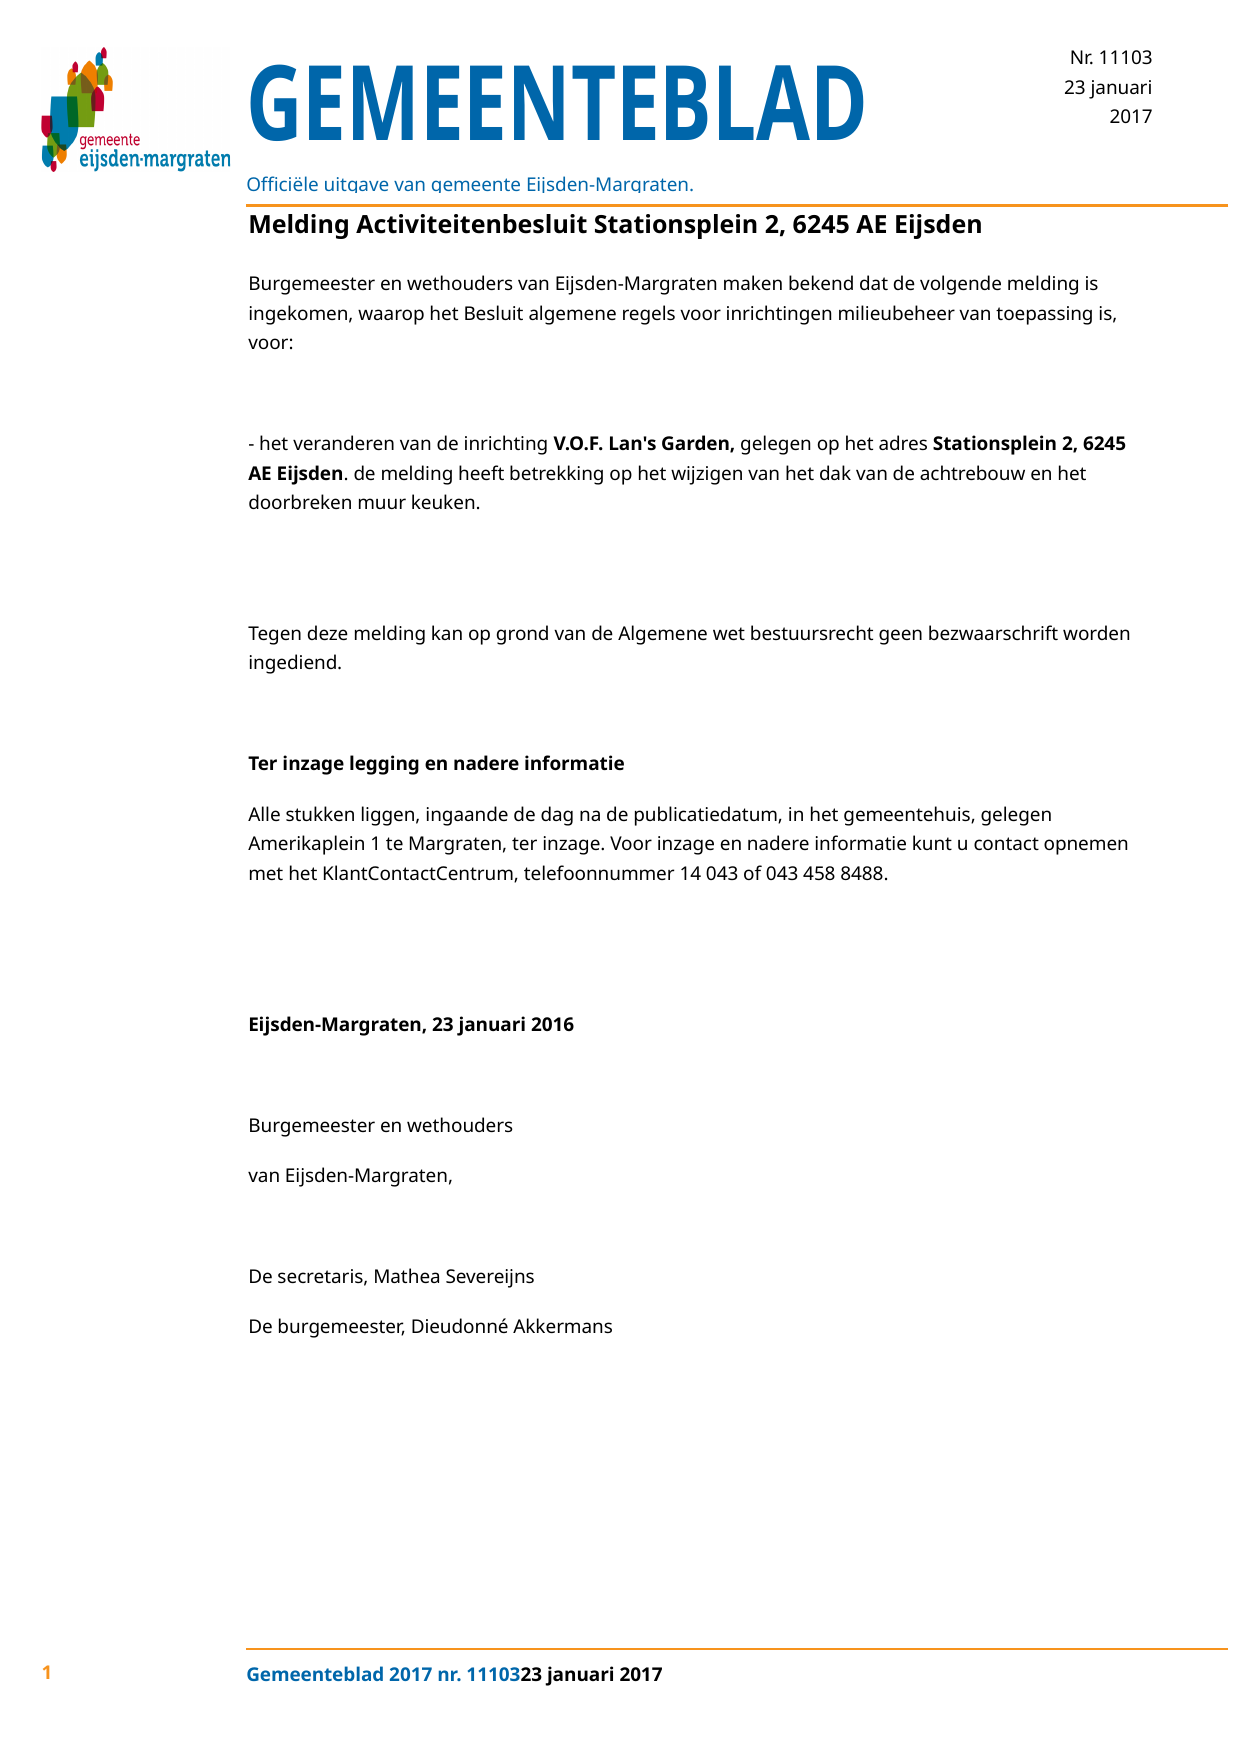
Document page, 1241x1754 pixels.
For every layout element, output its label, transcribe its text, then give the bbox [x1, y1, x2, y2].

text Ter inzage legging en nadere informatie [248, 750, 1152, 776]
text De secretaris, Mathea Severeijns [248, 1263, 1152, 1289]
text De burgemeester, Dieudonné Akkermans [248, 1314, 1152, 1339]
text Tegen deze melding kan op grond van de Algemene wet bestuursrecht geen bezwaarschrift worden ingediend. [248, 620, 1152, 675]
text Eijsden-Margraten, 23 januari 2016 [248, 1011, 1152, 1037]
picture [41, 47, 231, 172]
text van Eijsden-Margraten, [248, 1162, 1152, 1188]
text - het veranderen van de inrichting V.O.F. Lan's Garden, gelegen op het adres Stationsplein 2, 6245 AE Eijsden. de melding heeft betrekking op het wijzigen van het dak van de achtrebouw en het doorbreken muur keuken. [248, 430, 1152, 515]
text Burgemeester en wethouders [248, 1112, 1152, 1138]
text Alle stukken liggen, ingaande de dag na de publicatiedatum, in het gemeentehuis, gelegen Amerikaplein 1 te Margraten, ter inzage. Voor inzage en nadere informatie kunt u contact opnemen met het KlantContactCentrum, telefoonnummer 14 043 of 043 458 8488. [248, 801, 1152, 886]
text Burgemeester en wethouders van Eijsden-Margraten maken bekend dat de volgende melding is ingekomen, waarop het Besluit algemene regels voor inrichtingen milieubeheer van toepassing is, voor: [248, 270, 1152, 355]
text Melding Activiteitenbesluit Stationsplein 2, 6245 AE Eijsden [248, 207, 1152, 241]
